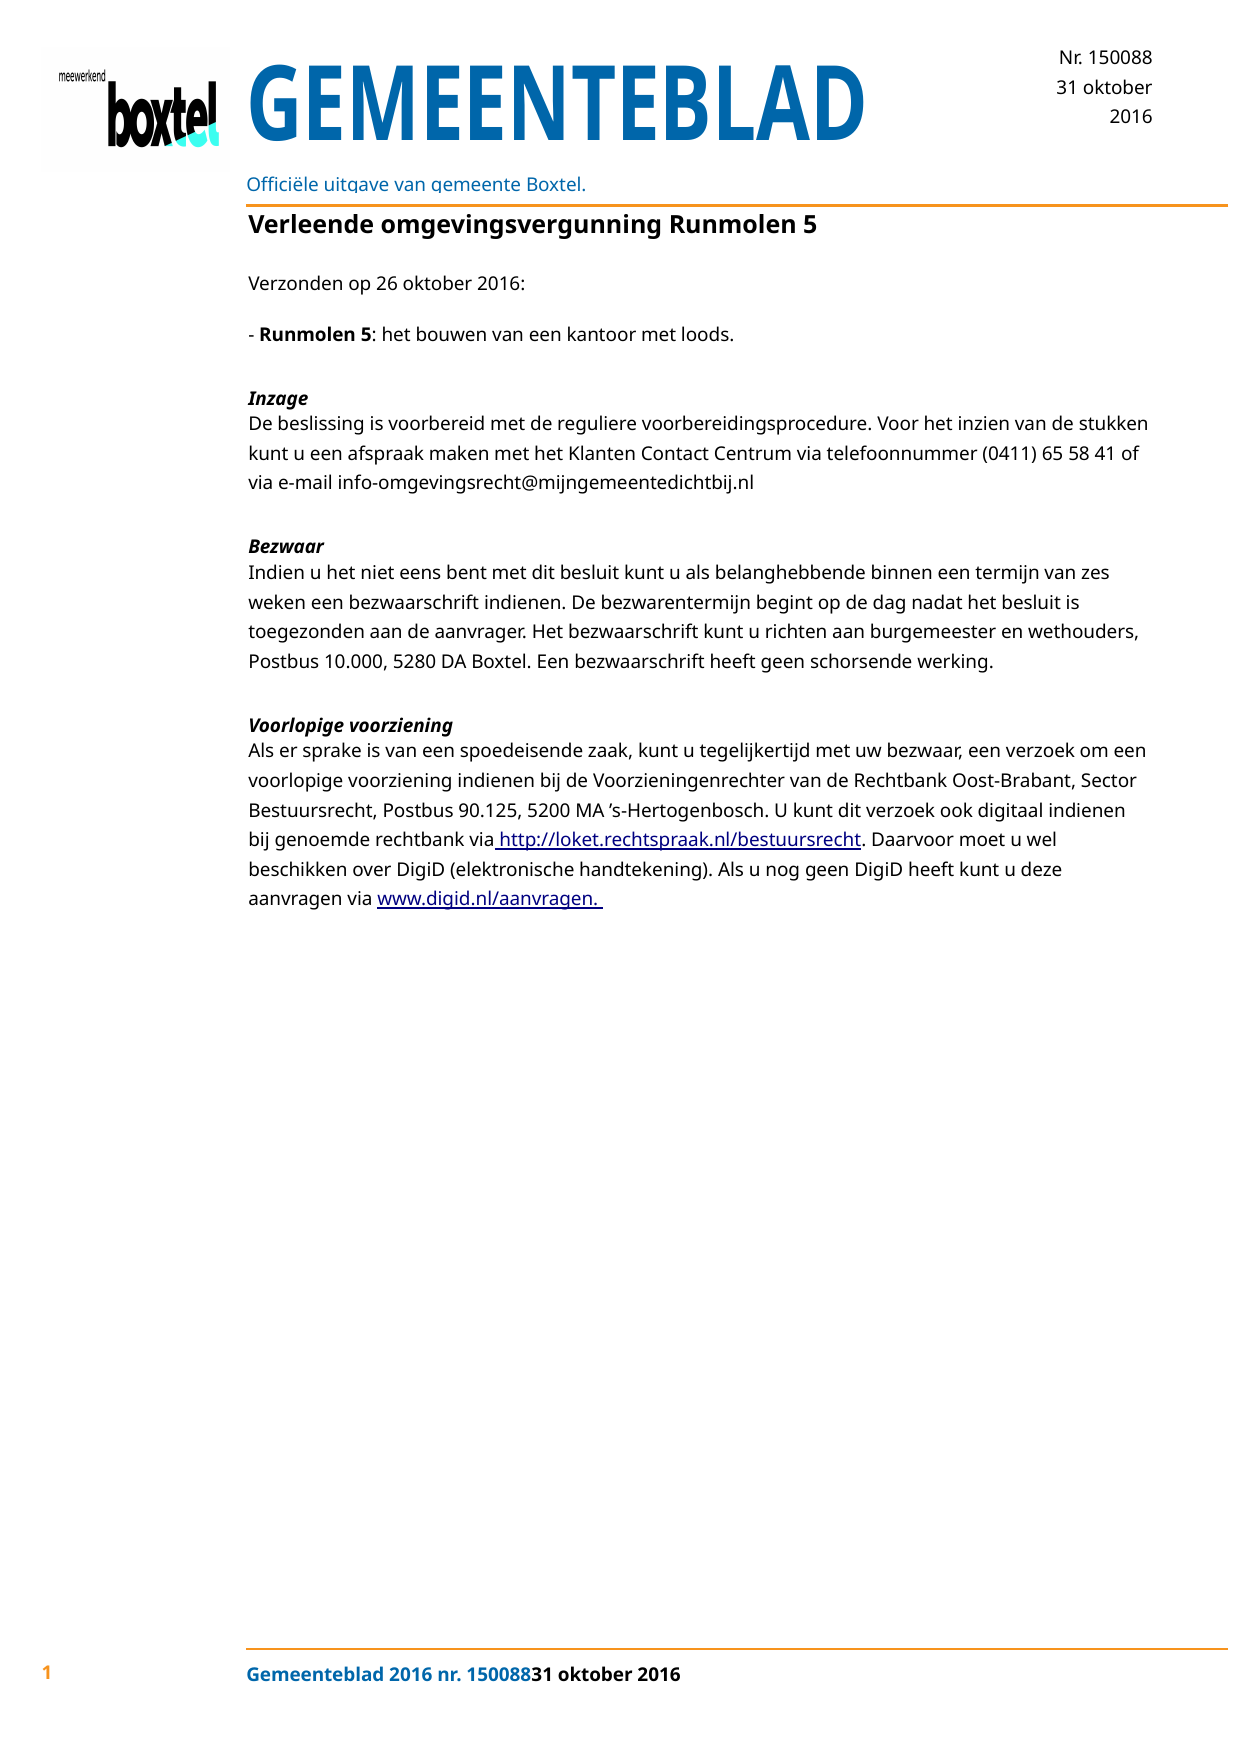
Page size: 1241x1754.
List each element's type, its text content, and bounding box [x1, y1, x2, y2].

text Inzage [248, 385, 1152, 410]
text Als er sprake is van een spoedeisende zaak, kunt u tegelijkertijd met uw bezwaar, een verzoek om een voorlopige voorziening indienen bij de Voorzieningenrechter van de Rechtbank Oost-Brabant, Sector Bestuursrecht, Postbus 90.125, 5200 MA ’s-Hertogenbosch. U kunt dit verzoek ook digitaal indienen bij genoemde rechtbank via http://loket.rechtspraak.nl/bestuursrecht. Daarvoor moet u wel beschikken over DigiD (elektronische handtekening). Als u nog geen DigiD heeft kunt u deze aanvragen via www.digid.nl/aanvragen. [248, 738, 1152, 911]
picture [41, 47, 231, 172]
text Bezwaar [248, 533, 1152, 559]
text Indien u het niet eens bent met dit besluit kunt u als belanghebbende binnen een termijn van zes weken een bezwaarschrift indienen. De bezwarentermijn begint op de dag nadat het besluit is toegezonden aan de aanvrager. Het bezwaarschrift kunt u richten aan burgemeester en wethouders, Postbus 10.000, 5280 DA Boxtel. Een bezwaarschrift heeft geen schorsende werking. [248, 559, 1152, 674]
text Verzonden op 26 oktober 2016: [248, 270, 1152, 296]
text Voorlopige voorziening [248, 712, 1152, 738]
text Verleende omgevingsvergunning Runmolen 5 [248, 207, 1152, 241]
text De beslissing is voorbereid met de reguliere voorbereidingsprocedure. Voor het inzien van de stukken kunt u een afspraak maken met het Klanten Contact Centrum via telefoonnummer (0411) 65 58 41 of via e-mail info-omgevingsrecht@mijngemeentedichtbij.nl [248, 410, 1152, 495]
text - Runmolen 5: het bouwen van een kantoor met loods. [248, 321, 1152, 346]
